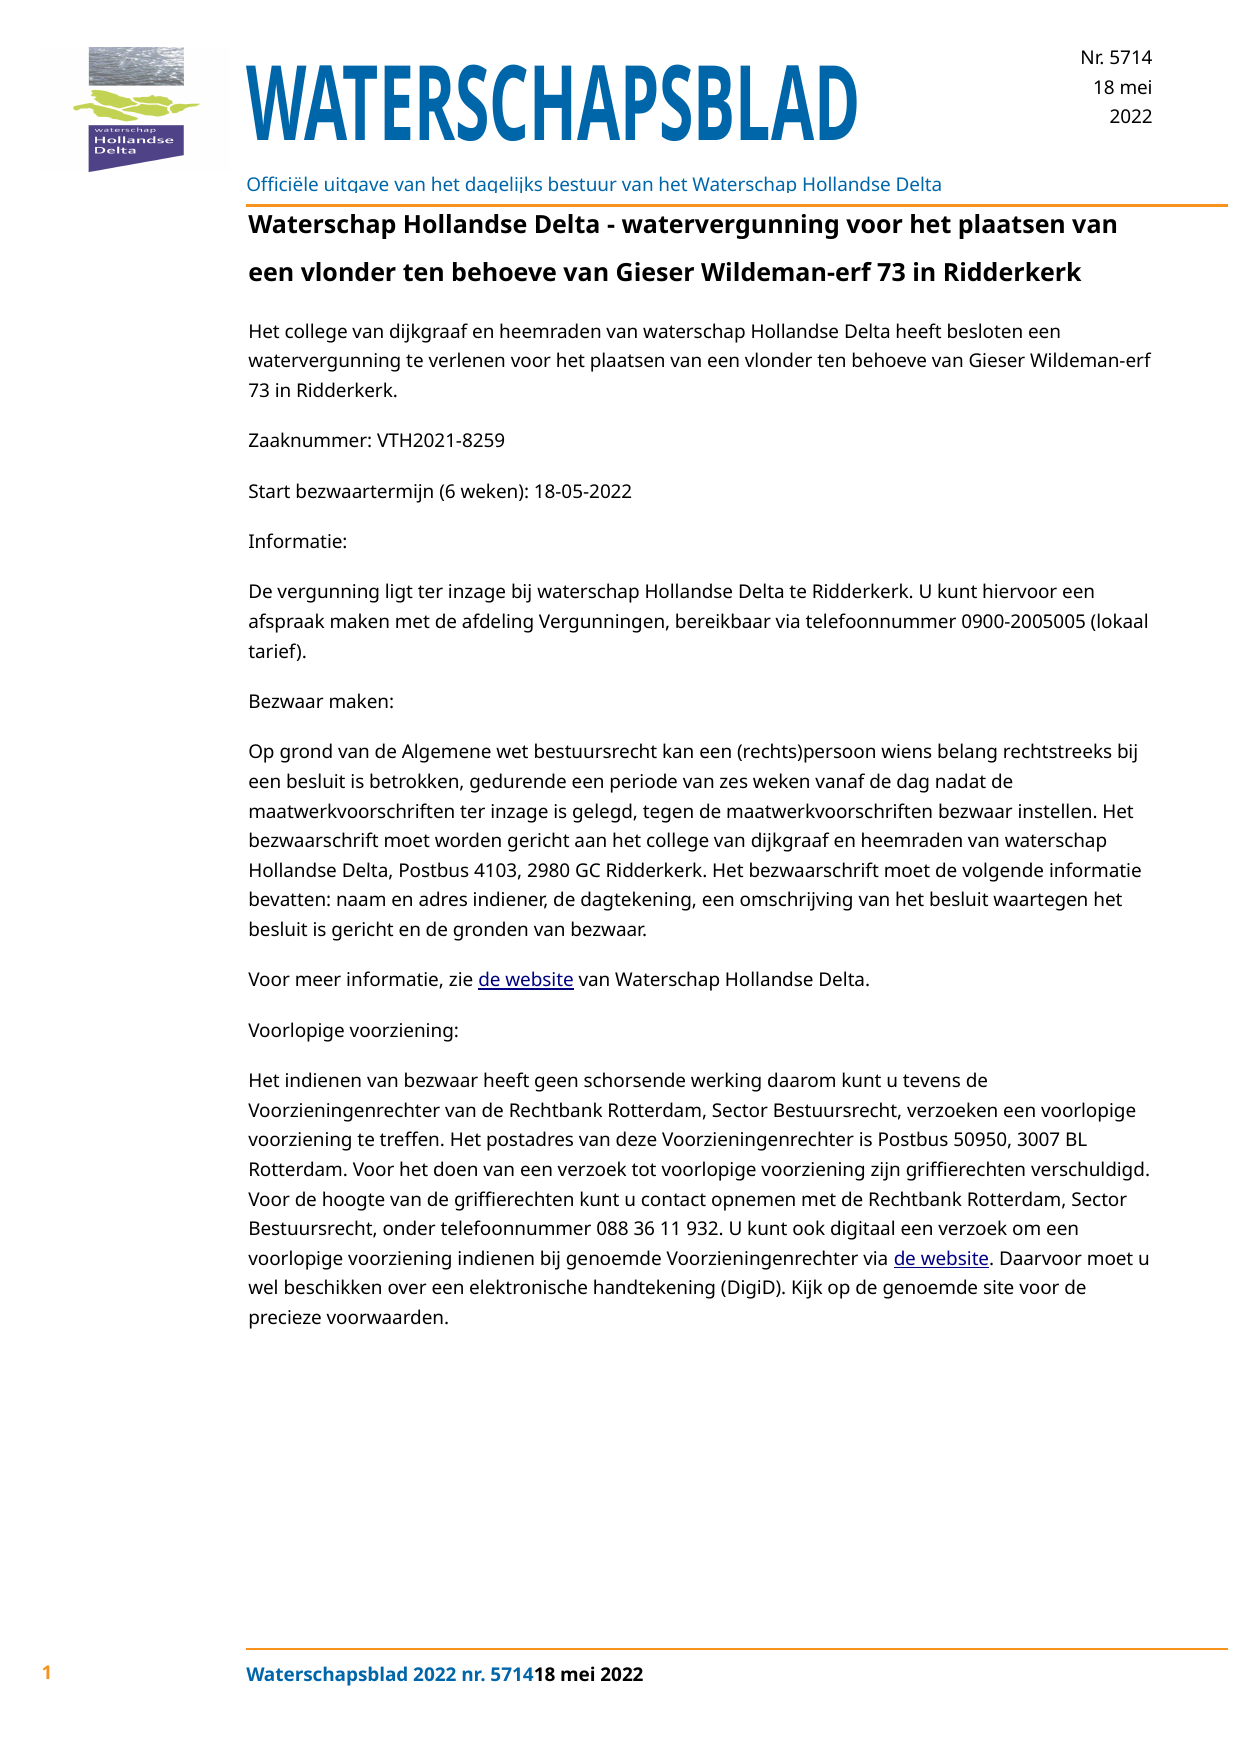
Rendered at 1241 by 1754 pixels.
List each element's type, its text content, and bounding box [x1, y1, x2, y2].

text Start bezwaartermijn (6 weken): 18-05-2022 [248, 478, 1152, 504]
text Het college van dijkgraaf en heemraden van waterschap Hollandse Delta heeft besloten een watervergunning te verlenen voor het plaatsen van een vlonder ten behoeve van Gieser Wildeman-erf 73 in Ridderkerk. [248, 318, 1152, 403]
text Bezwaar maken: [248, 688, 1152, 714]
text De vergunning ligt ter inzage bij waterschap Hollandse Delta te Ridderkerk. U kunt hiervoor een afspraak maken met de afdeling Vergunningen, bereikbaar via telefoonnummer 0900-2005005 (lokaal tarief). [248, 579, 1152, 664]
text Op grond van de Algemene wet bestuursrecht kan een (rechts)persoon wiens belang rechtstreeks bij een besluit is betrokken, gedurende een periode van zes weken vanaf de dag nadat de maatwerkvoorschriften ter inzage is gelegd, tegen de maatwerkvoorschriften bezwaar instellen. Het bezwaarschrift moet worden gericht aan het college van dijkgraaf en heemraden van waterschap Hollandse Delta, Postbus 4103, 2980 GC Ridderkerk. Het bezwaarschrift moet de volgende informatie bevatten: naam en adres indiener, de dagtekening, een omschrijving van het besluit waartegen het besluit is gericht en de gronden van bezwaar. [248, 739, 1152, 942]
text Zaaknummer: VTH2021-8259 [248, 427, 1152, 453]
picture [41, 47, 231, 172]
text Waterschap Hollandse Delta - watervergunning voor het plaatsen van een vlonder ten behoeve van Gieser Wildeman-erf 73 in Ridderkerk [248, 207, 1152, 288]
text Het indienen van bezwaar heeft geen schorsende werking daarom kunt u tevens de Voorzieningenrechter van de Rechtbank Rotterdam, Sector Bestuursrecht, verzoeken een voorlopige voorziening te treffen. Het postadres van deze Voorzieningenrechter is Postbus 50950, 3007 BL Rotterdam. Voor het doen van een verzoek tot voorlopige voorziening zijn griffierechten verschuldigd. Voor de hoogte van de griffierechten kunt u contact opnemen met de Rechtbank Rotterdam, Sector Bestuursrecht, onder telefoonnummer 088 36 11 932. U kunt ook digitaal een verzoek om een voorlopige voorziening indienen bij genoemde Voorzieningenrechter via de website. Daarvoor moet u wel beschikken over een elektronische handtekening (DigiD). Kijk op de genoemde site voor de precieze voorwaarden. [248, 1067, 1152, 1330]
text Informatie: [248, 528, 1152, 554]
text Voor meer informatie, zie de website van Waterschap Hollandse Delta. [248, 967, 1152, 992]
text Voorlopige voorziening: [248, 1017, 1152, 1043]
